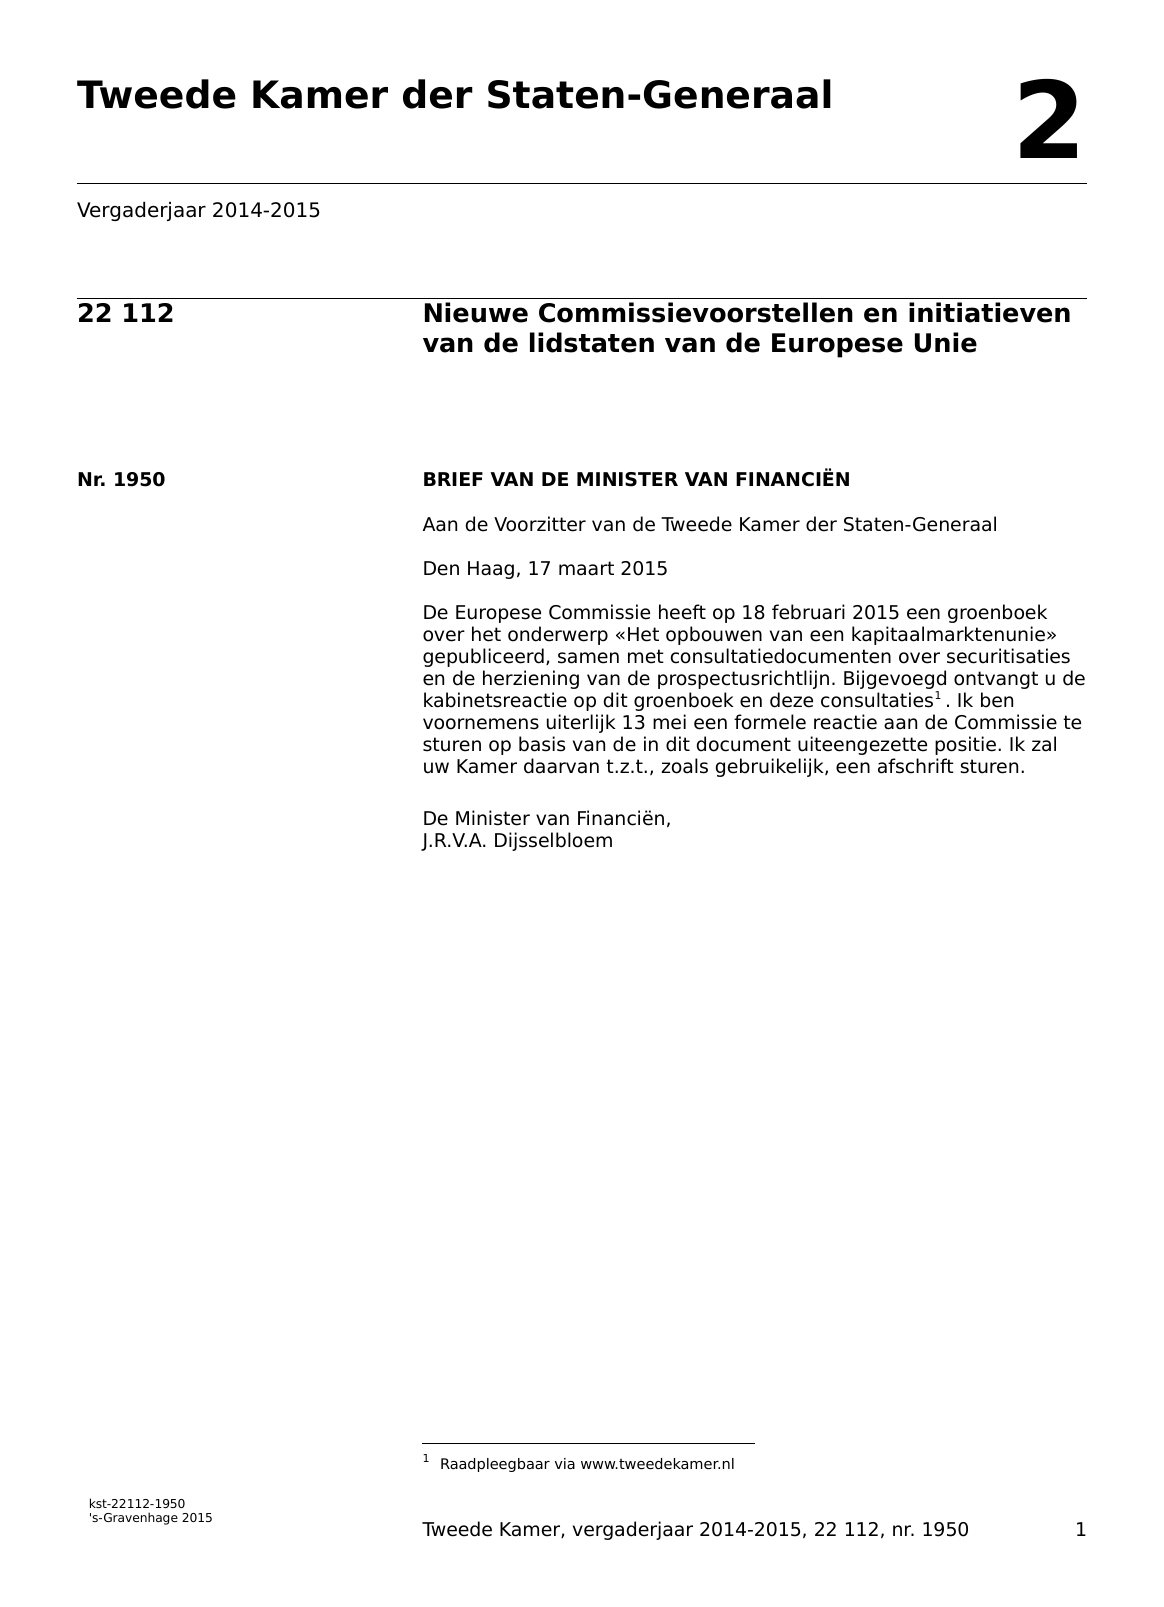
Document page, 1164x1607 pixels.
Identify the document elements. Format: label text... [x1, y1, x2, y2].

text De Europese Commissie heeft op 18 februari 2015 een groenboek over het onderwerp «Het opbouwen van een kapitaalmarktenunie» gepubliceerd, samen met consultatiedocumenten over securitisaties en de herziening van de prospectusrichtlijn. Bijgevoegd ontvangt u de kabinetsreactie op dit groenboek en deze consultaties. Ik ben voornemens uiterlijk 13 mei een formele reactie aan de Commissie te sturen op basis van de in dit document uiteengezette positie. Ik zal uw Kamer daarvan t.z.t., zoals gebruikelijk, een afschrift sturen. [422, 602, 1087, 778]
text Raadpleegbaar via www.tweedekamer.nl [422, 1452, 1087, 1474]
table_header Tweede Kamer der Staten-Generaal [77, 59, 886, 183]
text De Minister van Financiën, J.R.V.A. Dijsselbloem [422, 808, 1087, 852]
text Den Haag, 17 maart 2015 [422, 558, 1087, 580]
subtitle 22 112 Nieuwe Commissievoorstellen en initiatieven van de lidstaten van de Europese Unie [77, 299, 1087, 358]
text 's-Gravenhage 2015 [88, 1511, 323, 1525]
text Aan de Voorzitter van de Tweede Kamer der Staten-Generaal [422, 513, 1087, 536]
table_header 2 [886, 59, 1087, 183]
table_cell Vergaderjaar 2014-2015 [77, 184, 1087, 298]
subtitle Nr. 1950 BRIEF VAN DE MINISTER VAN FINANCIËN [77, 469, 1087, 491]
text kst-22112-1950 [88, 1497, 323, 1511]
